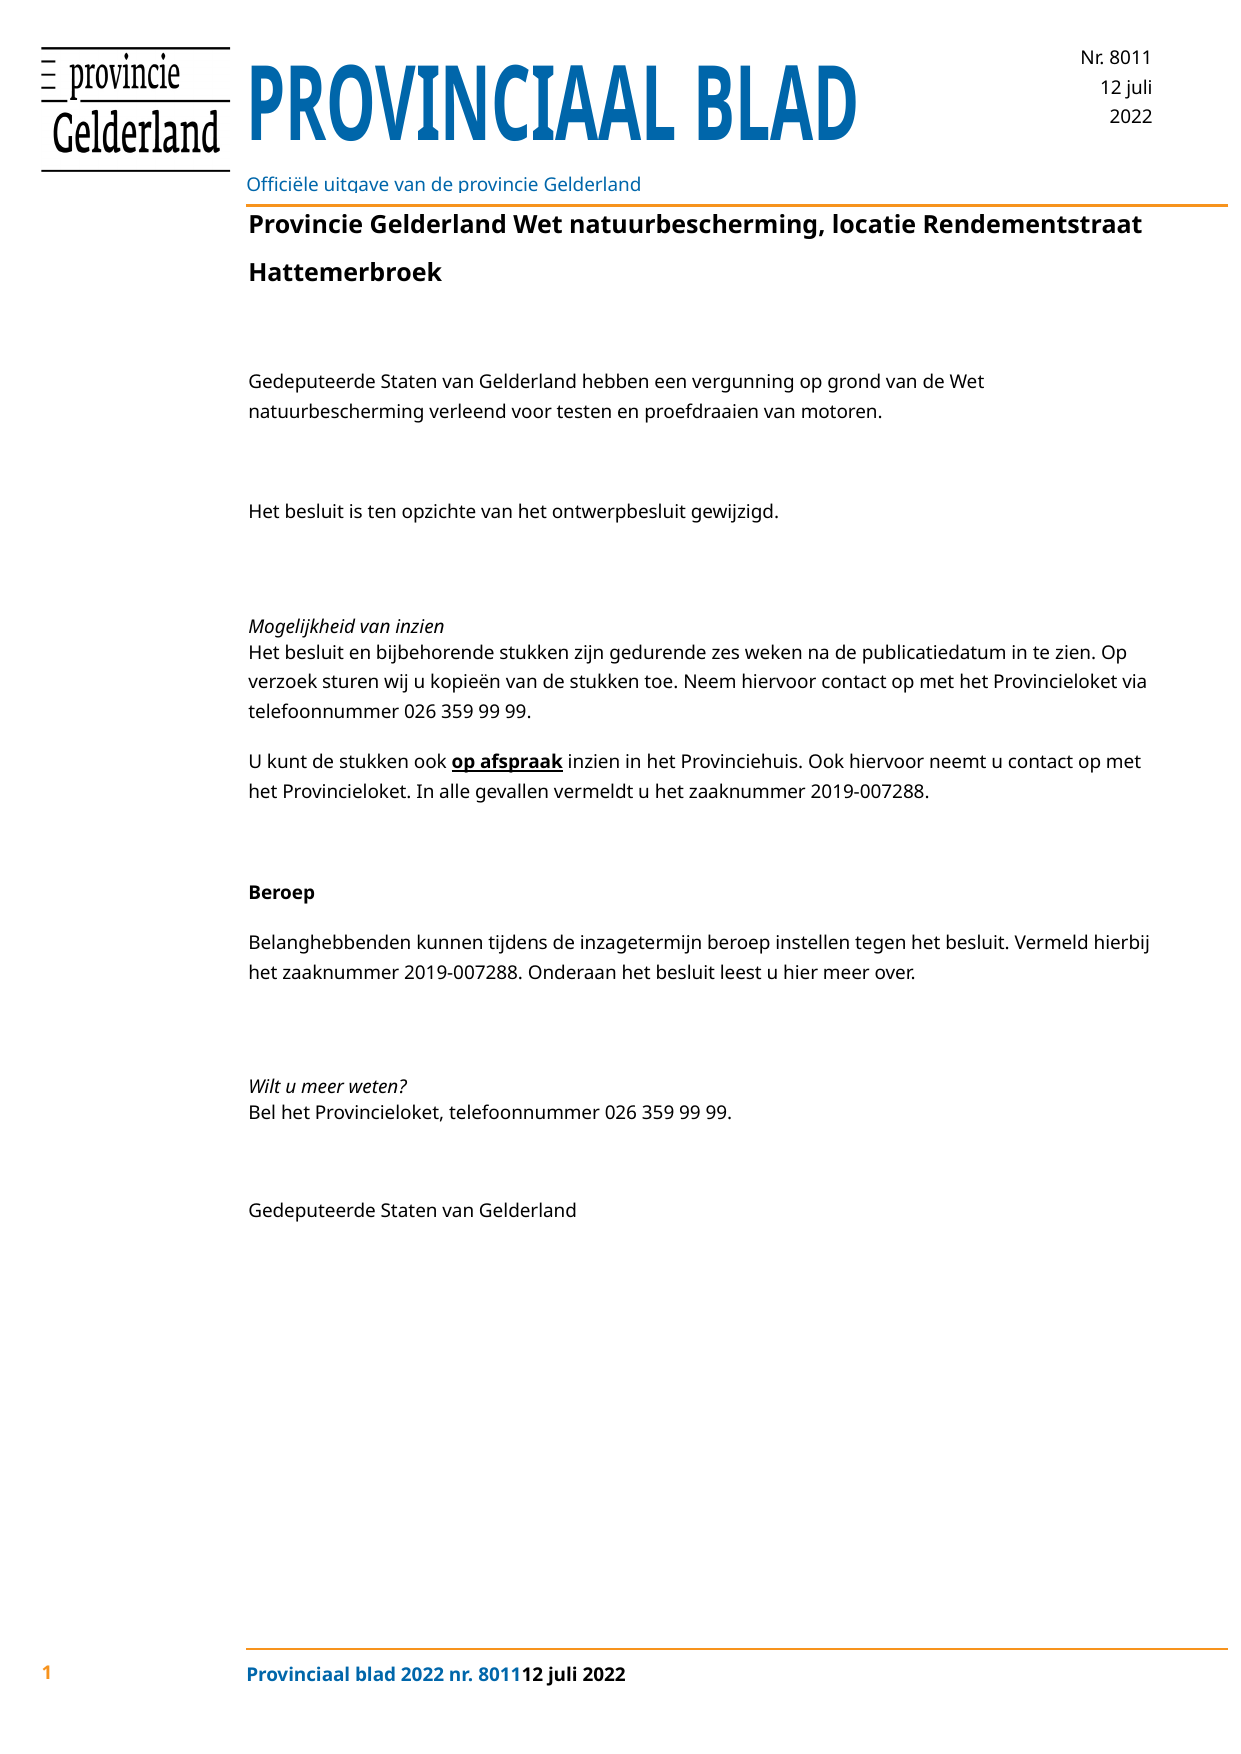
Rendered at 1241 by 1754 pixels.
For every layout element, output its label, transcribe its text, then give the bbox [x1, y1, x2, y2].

text Belanghebbenden kunnen tijdens de inzagetermijn beroep instellen tegen het besluit. Vermeld hierbij het zaaknummer 2019-007288. Onderaan het besluit leest u hier meer over. [248, 929, 1152, 984]
text Gedeputeerde Staten van Gelderland hebben een vergunning op grond van de Wet natuurbescherming verleend voor testen en proefdraaien van motoren. [248, 368, 1152, 424]
text Mogelijkheid van inzien [248, 613, 1152, 639]
text Gedeputeerde Staten van Gelderland [248, 1197, 1152, 1223]
text U kunt de stukken ook op afspraak inzien in het Provinciehuis. Ook hiervoor neemt u contact op met het Provincieloket. In alle gevallen vermeldt u het zaaknummer 2019-007288. [248, 748, 1152, 804]
text Wilt u meer weten? [248, 1073, 1152, 1099]
text Het besluit is ten opzichte van het ontwerpbesluit gewijzigd. [248, 499, 1152, 524]
text Provincie Gelderland Wet natuurbescherming, locatie Rendementstraat Hattemerbroek [248, 207, 1152, 288]
text Bel het Provincieloket, telefoonnummer 026 359 99 99. [248, 1099, 1152, 1125]
picture [41, 47, 231, 172]
text Het besluit en bijbehorende stukken zijn gedurende zes weken na de publicatiedatum in te zien. Op verzoek sturen wij u kopieën van de stukken toe. Neem hiervoor contact op met het Provincieloket via telefoonnummer 026 359 99 99. [248, 639, 1152, 724]
text Beroep [248, 879, 1152, 904]
